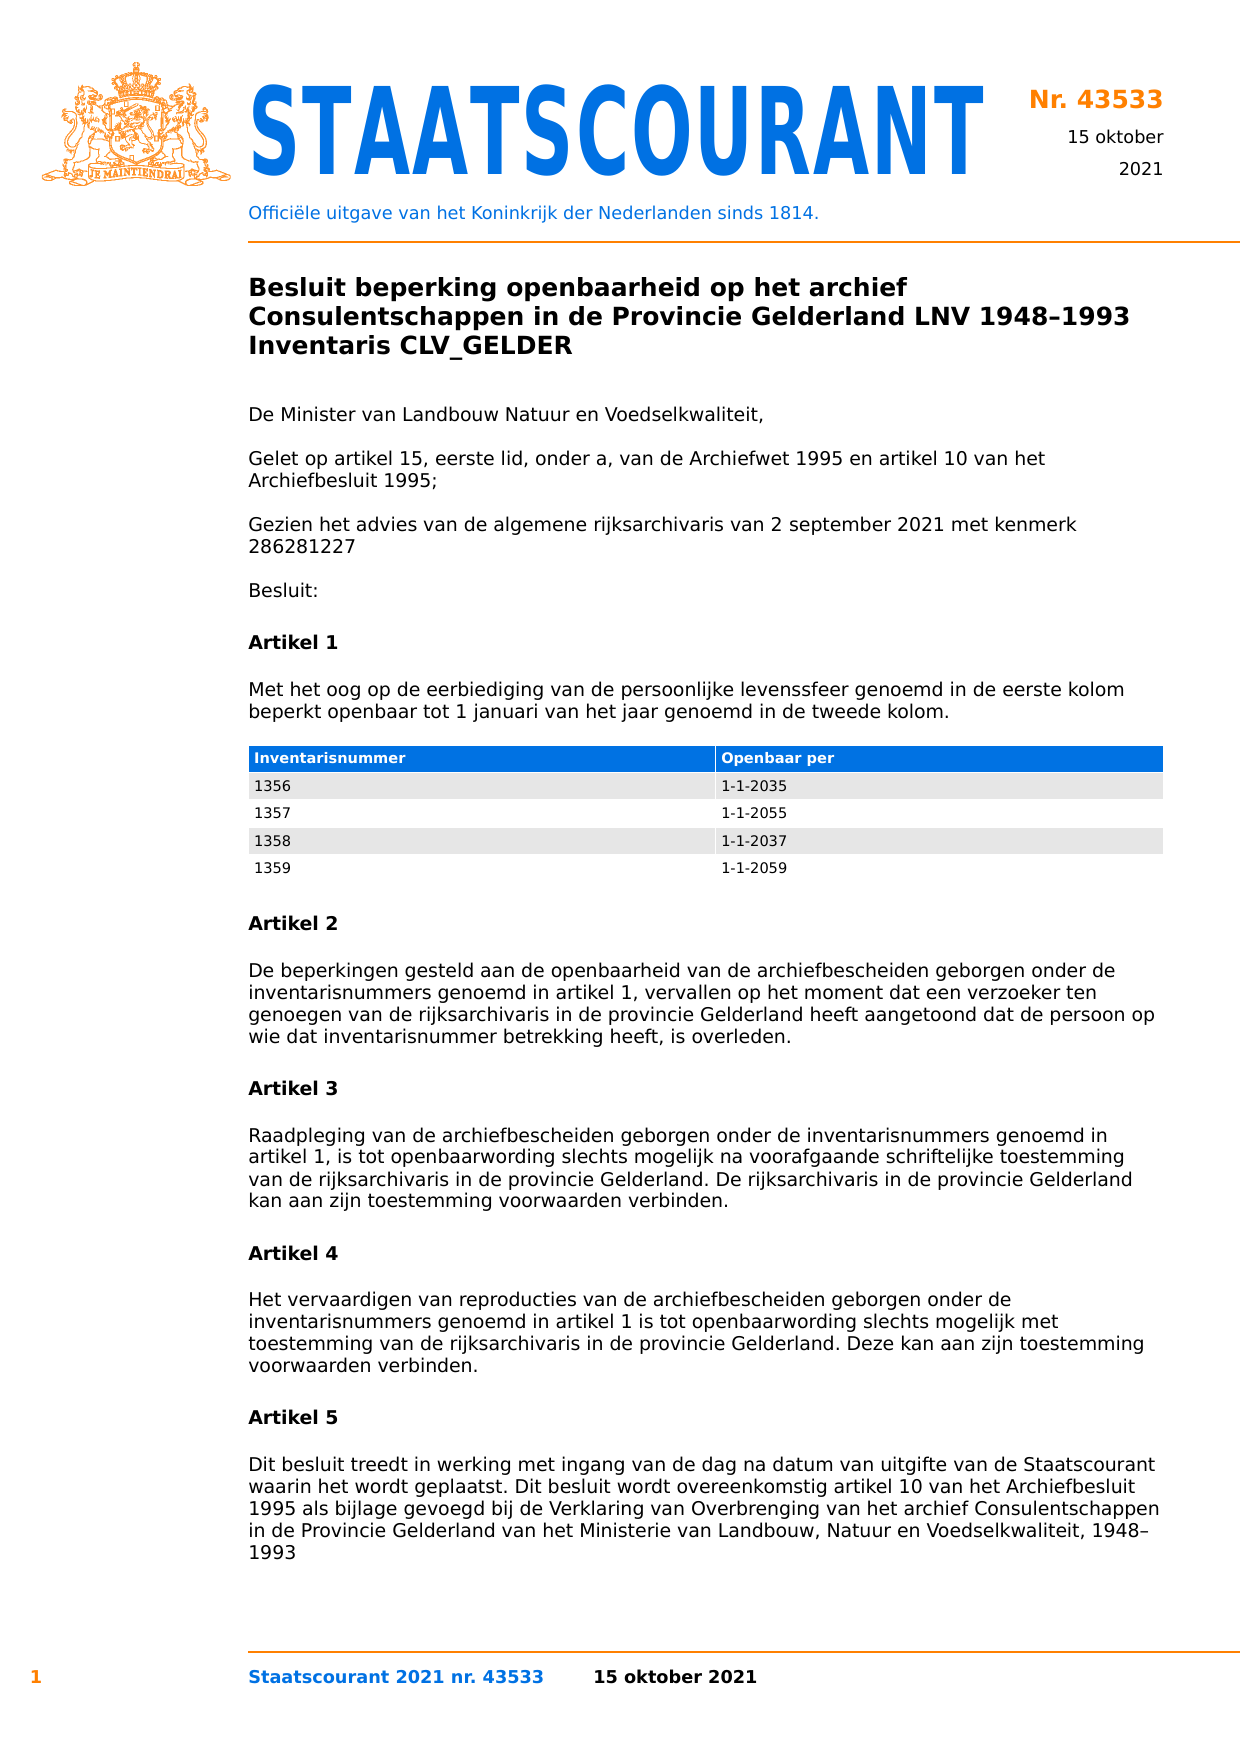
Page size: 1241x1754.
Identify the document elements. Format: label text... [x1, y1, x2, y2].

text De beperkingen gesteld aan de openbaarheid van de archiefbescheiden geborgen onder de inventarisnummers genoemd in artikel 1, vervallen op het moment dat een verzoeker ten genoegen van de rijksarchivaris in de provincie Gelderland heeft aangetoond dat de persoon op wie dat inventarisnummer betrekking heeft, is overleden. [248, 959, 1163, 1047]
subtitle Artikel 5 [248, 1407, 1163, 1429]
table_cell 1356 [249, 773, 715, 799]
text Met het oog op de eerbiediging van de persoonlijke levenssfeer genoemd in de eerste kolom beperkt openbaar tot 1 januari van het jaar genoemd in de tweede kolom. [248, 679, 1163, 723]
table_cell 2021 [998, 153, 1240, 203]
table_header Nr. 43533 [998, 62, 1240, 121]
table_header STAATSCOURANT [248, 62, 998, 203]
table_cell 15 oktober [998, 121, 1240, 153]
text Het vervaardigen van reproducties van de archiefbescheiden geborgen onder de inventarisnummers genoemd in artikel 1 is tot openbaarwording slechts mogelijk met toestemming van de rijksarchivaris in de provincie Gelderland. Deze kan aan zijn toestemming voorwaarden verbinden. [248, 1289, 1163, 1377]
table_header Inventarisnummer [249, 746, 715, 772]
table_cell 1359 [249, 855, 715, 882]
text Besluit: [248, 580, 1163, 602]
table_cell 1-1-2059 [716, 855, 1163, 882]
text De Minister van Landbouw Natuur en Voedselkwaliteit, [248, 404, 1163, 426]
table_cell 1357 [249, 800, 715, 827]
table_cell 1-1-2055 [716, 800, 1163, 827]
text Gelet op artikel 15, eerste lid, onder a, van de Archiefwet 1995 en artikel 10 van het Archiefbesluit 1995; [248, 448, 1163, 492]
table_header [25, 62, 248, 241]
subtitle Artikel 2 [248, 913, 1163, 934]
table_cell 1358 [249, 828, 715, 854]
subtitle Artikel 4 [248, 1242, 1163, 1264]
text Gezien het advies van de algemene rijksarchivaris van 2 september 2021 met kenmerk 286281227 [248, 514, 1163, 558]
text Raadpleging van de archiefbescheiden geborgen onder de inventarisnummers genoemd in artikel 1, is tot openbaarwording slechts mogelijk na voorafgaande schriftelijke toestemming van de rijksarchivaris in de provincie Gelderland. De rijksarchivaris in de provincie Gelderland kan aan zijn toestemming voorwaarden verbinden. [248, 1124, 1163, 1212]
table_cell Officiële uitgave van het Koninkrijk der Nederlanden sinds 1814. [248, 203, 1240, 241]
table_header Openbaar per [716, 746, 1163, 772]
table_cell 1-1-2037 [716, 828, 1163, 854]
text Dit besluit treedt in werking met ingang van de dag na datum van uitgifte van de Staatscourant waarin het wordt geplaatst. Dit besluit wordt overeenkomstig artikel 10 van het Archiefbesluit 1995 als bijlage gevoegd bij de Verklaring van Overbrenging van het archief Consulentschappen in de Provincie Gelderland van het Ministerie van Landbouw, Natuur en Voedselkwaliteit, 1948–1993 [248, 1454, 1163, 1564]
table_cell 1-1-2035 [716, 773, 1163, 799]
subtitle Besluit beperking openbaarheid op het archief Consulentschappen in de Provincie Gelderland LNV 1948–1993 Inventaris CLV_GELDER [248, 273, 1163, 361]
picture [41, 62, 231, 186]
subtitle Artikel 3 [248, 1077, 1163, 1099]
subtitle Artikel 1 [248, 632, 1163, 654]
